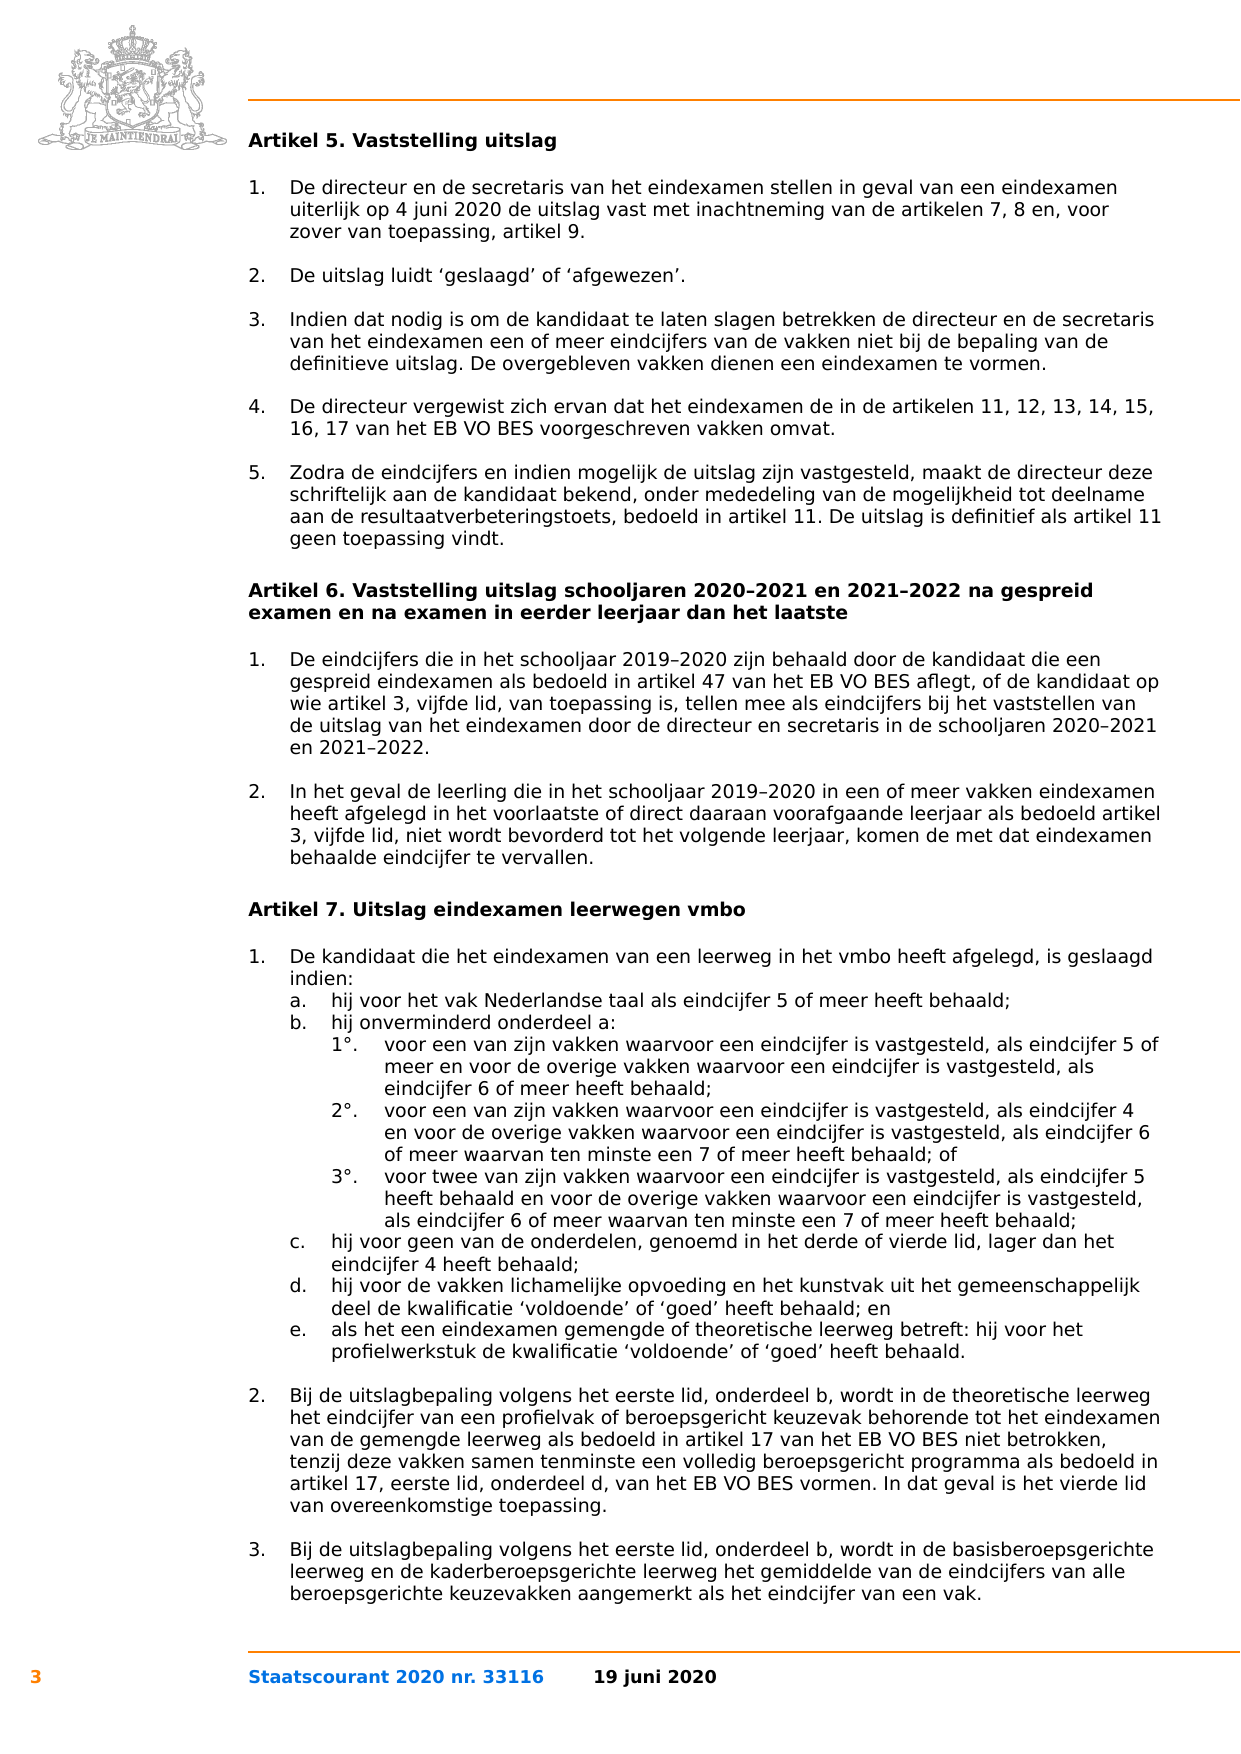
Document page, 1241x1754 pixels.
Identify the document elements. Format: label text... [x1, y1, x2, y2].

text 2. Bij de uitslagbepaling volgens het eerste lid, onderdeel b, wordt in de theoretische leerweg het eindcijfer van een profielvak of beroepsgericht keuzevak behorende tot het eindexamen van de gemengde leerweg als bedoeld in artikel 17 van het EB VO BES niet betrokken, tenzij deze vakken samen tenminste een volledig beroepsgericht programma als bedoeld in artikel 17, eerste lid, onderdeel d, van het EB VO BES vormen. In dat geval is het vierde lid van overeenkomstige toepassing. [248, 1385, 1163, 1517]
text 1. De kandidaat die het eindexamen van een leerweg in het vmbo heeft afgelegd, is geslaagd indien: [248, 946, 1163, 990]
text 5. Zodra de eindcijfers en indien mogelijk de uitslag zijn vastgesteld, maakt de directeur deze schriftelijk aan de kandidaat bekend, onder mededeling van de mogelijkheid tot deelname aan de resultaatverbeteringstoets, bedoeld in artikel 11. De uitslag is definitief als artikel 11 geen toepassing vindt. [248, 462, 1163, 550]
text c. hij voor geen van de onderdelen, genoemd in het derde of vierde lid, lager dan het eindcijfer 4 heeft behaald; [289, 1231, 1163, 1275]
text e. als het een eindexamen gemengde of theoretische leerweg betreft: hij voor het profielwerkstuk de kwalificatie ‘voldoende’ of ‘goed’ heeft behaald. [289, 1319, 1163, 1363]
text 2. De uitslag luidt ‘geslaagd’ of ‘afgewezen’. [248, 265, 1163, 287]
text 2°. voor een van zijn vakken waarvoor een eindcijfer is vastgesteld, als eindcijfer 4 en voor de overige vakken waarvoor een eindcijfer is vastgesteld, als eindcijfer 6 of meer waarvan ten minste een 7 of meer heeft behaald; of [331, 1099, 1163, 1166]
text b. hij onverminderd onderdeel a: [289, 1012, 1163, 1034]
text a. hij voor het vak Nederlandse taal als eindcijfer 5 of meer heeft behaald; [289, 990, 1163, 1012]
text 3°. voor twee van zijn vakken waarvoor een eindcijfer is vastgesteld, als eindcijfer 5 heeft behaald en voor de overige vakken waarvoor een eindcijfer is vastgesteld, als eindcijfer 6 of meer waarvan ten minste een 7 of meer heeft behaald; [331, 1166, 1163, 1231]
subtitle Artikel 7. Uitslag eindexamen leerwegen vmbo [248, 899, 1163, 921]
text 4. De directeur vergewist zich ervan dat het eindexamen de in de artikelen 11, 12, 13, 14, 15, 16, 17 van het EB VO BES voorgeschreven vakken omvat. [248, 396, 1163, 440]
text 3. Indien dat nodig is om de kandidaat te laten slagen betrekken de directeur en de secretaris van het eindexamen een of meer eindcijfers van de vakken niet bij de bepaling van de definitieve uitslag. De overgebleven vakken dienen een eindexamen te vormen. [248, 308, 1163, 374]
text 1. De eindcijfers die in het schooljaar 2019–2020 zijn behaald door de kandidaat die een gespreid eindexamen als bedoeld in artikel 47 van het EB VO BES aflegt, of de kandidaat op wie artikel 3, vijfde lid, van toepassing is, tellen mee als eindcijfers bij het vaststellen van de uitslag van het eindexamen door de directeur en secretaris in de schooljaren 2020–2021 en 2021–2022. [248, 649, 1163, 759]
subtitle Artikel 6. Vaststelling uitslag schooljaren 2020–2021 en 2021–2022 na gespreid examen en na examen in eerder leerjaar dan het laatste [248, 580, 1163, 624]
subtitle Artikel 5. Vaststelling uitslag [248, 130, 1163, 152]
text 3. Bij de uitslagbepaling volgens het eerste lid, onderdeel b, wordt in de basisberoepsgerichte leerweg en de kaderberoepsgerichte leerweg het gemiddelde van de eindcijfers van alle beroepsgerichte keuzevakken aangemerkt als het eindcijfer van een vak. [248, 1539, 1163, 1605]
text 2. In het geval de leerling die in het schooljaar 2019–2020 in een of meer vakken eindexamen heeft afgelegd in het voorlaatste of direct daaraan voorafgaande leerjaar als bedoeld artikel 3, vijfde lid, niet wordt bevorderd tot het volgende leerjaar, komen de met dat eindexamen behaalde eindcijfer te vervallen. [248, 781, 1163, 869]
text 1°. voor een van zijn vakken waarvoor een eindcijfer is vastgesteld, als eindcijfer 5 of meer en voor de overige vakken waarvoor een eindcijfer is vastgesteld, als eindcijfer 6 of meer heeft behaald; [331, 1034, 1163, 1099]
picture [38, 25, 227, 150]
text d. hij voor de vakken lichamelijke opvoeding en het kunstvak uit het gemeenschappelijk deel de kwalificatie ‘voldoende’ of ‘goed’ heeft behaald; en [289, 1275, 1163, 1319]
text 1. De directeur en de secretaris van het eindexamen stellen in geval van een eindexamen uiterlijk op 4 juni 2020 de uitslag vast met inachtneming van de artikelen 7, 8 en, voor zover van toepassing, artikel 9. [248, 177, 1163, 243]
